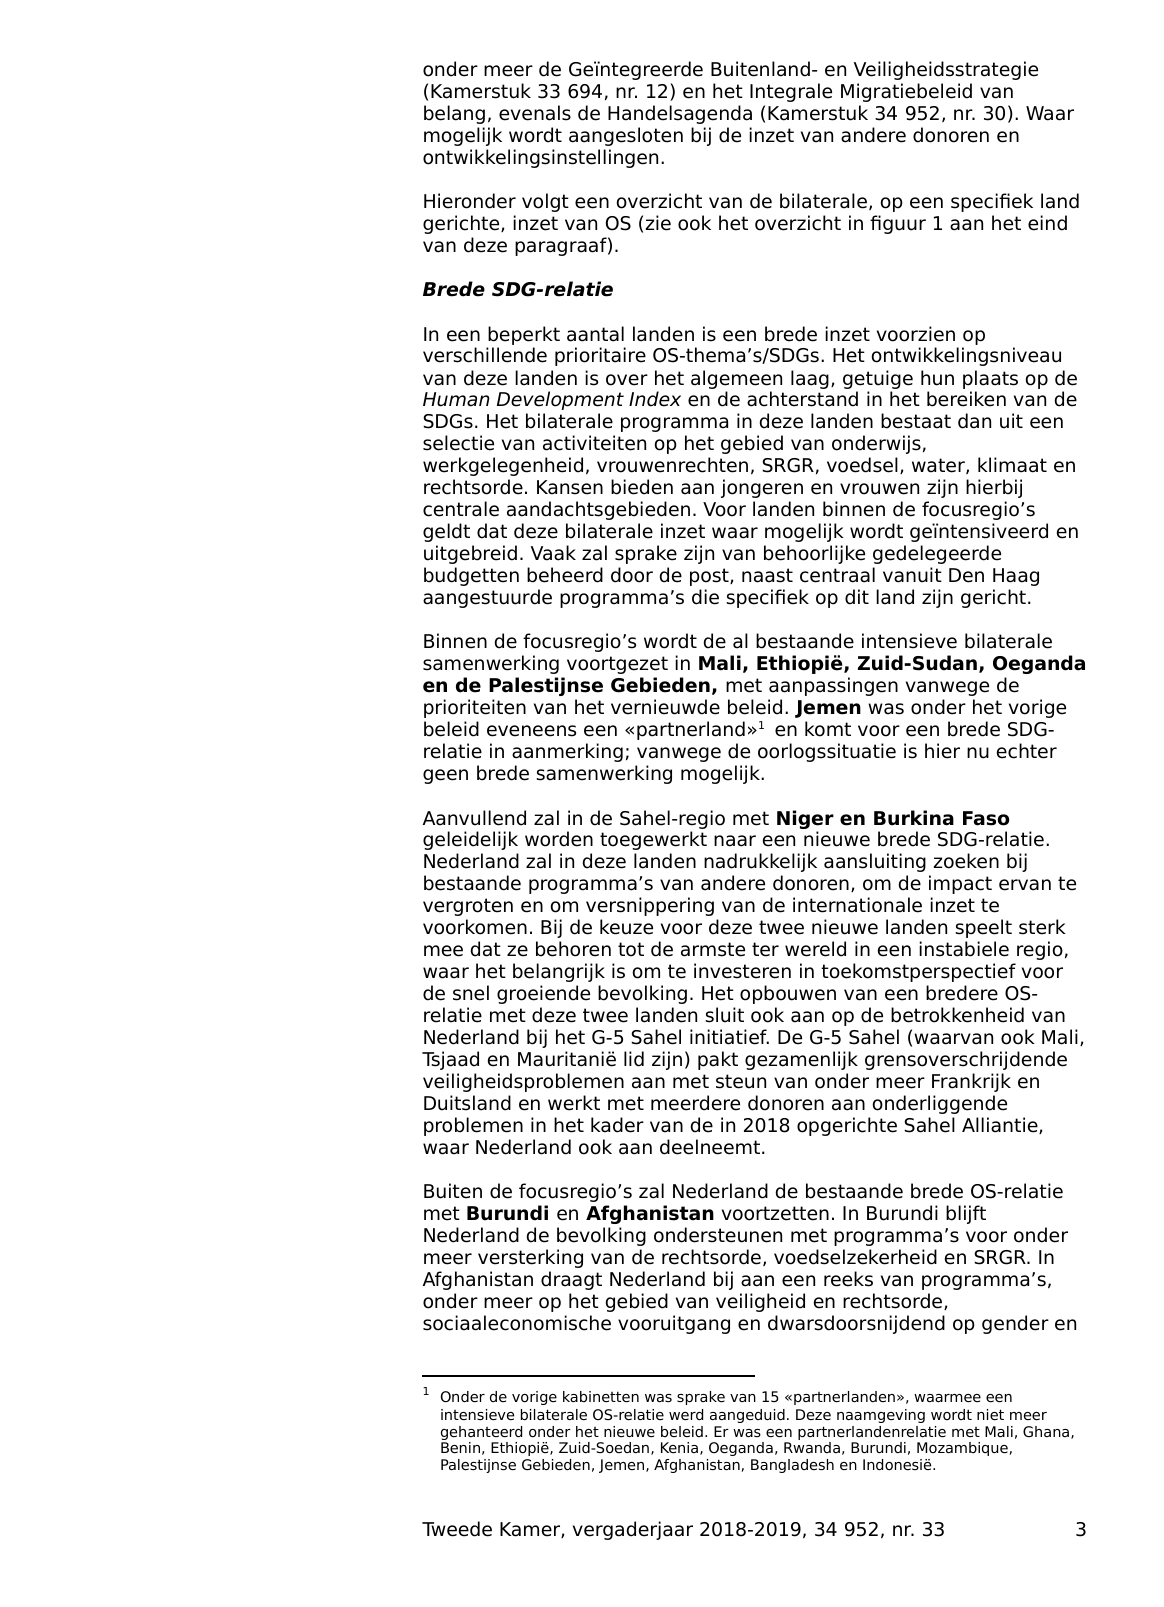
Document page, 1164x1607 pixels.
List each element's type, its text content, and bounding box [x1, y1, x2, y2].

text Binnen de focusregio’s wordt de al bestaande intensieve bilaterale samenwerking voortgezet in Mali, Ethiopië, Zuid-Sudan, Oeganda en de Palestijnse Gebieden, met aanpassingen vanwege de prioriteiten van het vernieuwde beleid. Jemen was onder het vorige beleid eveneens een «partnerland» en komt voor een brede SDG-relatie in aanmerking; vanwege de oorlogssituatie is hier nu echter geen brede samenwerking mogelijk. [422, 631, 1087, 785]
text Buiten de focusregio’s zal Nederland de bestaande brede OS-relatie met Burundi en Afghanistan voortzetten. In Burundi blijft Nederland de bevolking ondersteunen met programma’s voor onder meer versterking van de rechtsorde, voedselzekerheid en SRGR. In Afghanistan draagt Nederland bij aan een reeks van programma’s, onder meer op het gebied van veiligheid en rechtsorde, sociaaleconomische vooruitgang en dwarsdoorsnijdend op gender en [422, 1181, 1087, 1335]
text Aanvullend zal in de Sahel-regio met Niger en Burkina Faso geleidelijk worden toegewerkt naar een nieuwe brede SDG-relatie. Nederland zal in deze landen nadrukkelijk aansluiting zoeken bij bestaande programma’s van andere donoren, om de impact ervan te vergroten en om versnippering van de internationale inzet te voorkomen. Bij de keuze voor deze twee nieuwe landen speelt sterk mee dat ze behoren tot de armste ter wereld in een instabiele regio, waar het belangrijk is om te investeren in toekomstperspectief voor de snel groeiende bevolking. Het opbouwen van een bredere OS-relatie met deze twee landen sluit ook aan op de betrokkenheid van Nederland bij het G-5 Sahel initiatief. De G-5 Sahel (waarvan ook Mali, Tsjaad en Mauritanië lid zijn) pakt gezamenlijk grensoverschrijdende veiligheidsproblemen aan met steun van onder meer Frankrijk en Duitsland en werkt met meerdere donoren aan onderliggende problemen in het kader van de in 2018 opgerichte Sahel Alliantie, waar Nederland ook aan deelneemt. [422, 807, 1087, 1159]
text Onder de vorige kabinetten was sprake van 15 «partnerlanden», waarmee een intensieve bilaterale OS-relatie werd aangeduid. Deze naamgeving wordt niet meer gehanteerd onder het nieuwe beleid. Er was een partnerlandenrelatie met Mali, Ghana, Benin, Ethiopië, Zuid-Soedan, Kenia, Oeganda, Rwanda, Burundi, Mozambique, Palestijnse Gebieden, Jemen, Afghanistan, Bangladesh en Indonesië. [422, 1385, 1087, 1474]
text onder meer de Geïntegreerde Buitenland- en Veiligheidsstrategie (Kamerstuk 33 694, nr. 12) en het Integrale Migratiebeleid van belang, evenals de Handelsagenda (Kamerstuk 34 952, nr. 30). Waar mogelijk wordt aangesloten bij de inzet van andere donoren en ontwikkelingsinstellingen. [422, 59, 1087, 169]
text In een beperkt aantal landen is een brede inzet voorzien op verschillende prioritaire OS-thema’s/SDGs. Het ontwikkelingsniveau van deze landen is over het algemeen laag, getuige hun plaats op de Human Development Index en de achterstand in het bereiken van de SDGs. Het bilaterale programma in deze landen bestaat dan uit een selectie van activiteiten op het gebied van onderwijs, werkgelegenheid, vrouwenrechten, SRGR, voedsel, water, klimaat en rechtsorde. Kansen bieden aan jongeren en vrouwen zijn hierbij centrale aandachtsgebieden. Voor landen binnen de focusregio’s geldt dat deze bilaterale inzet waar mogelijk wordt geïntensiveerd en uitgebreid. Vaak zal sprake zijn van behoorlijke gedelegeerde budgetten beheerd door de post, naast centraal vanuit Den Haag aangestuurde programma’s die specifiek op dit land zijn gericht. [422, 323, 1087, 609]
subtitle Brede SDG-relatie [422, 279, 1087, 301]
text Hieronder volgt een overzicht van de bilaterale, op een specifiek land gerichte, inzet van OS (zie ook het overzicht in figuur 1 aan het eind van deze paragraaf). [422, 191, 1087, 257]
